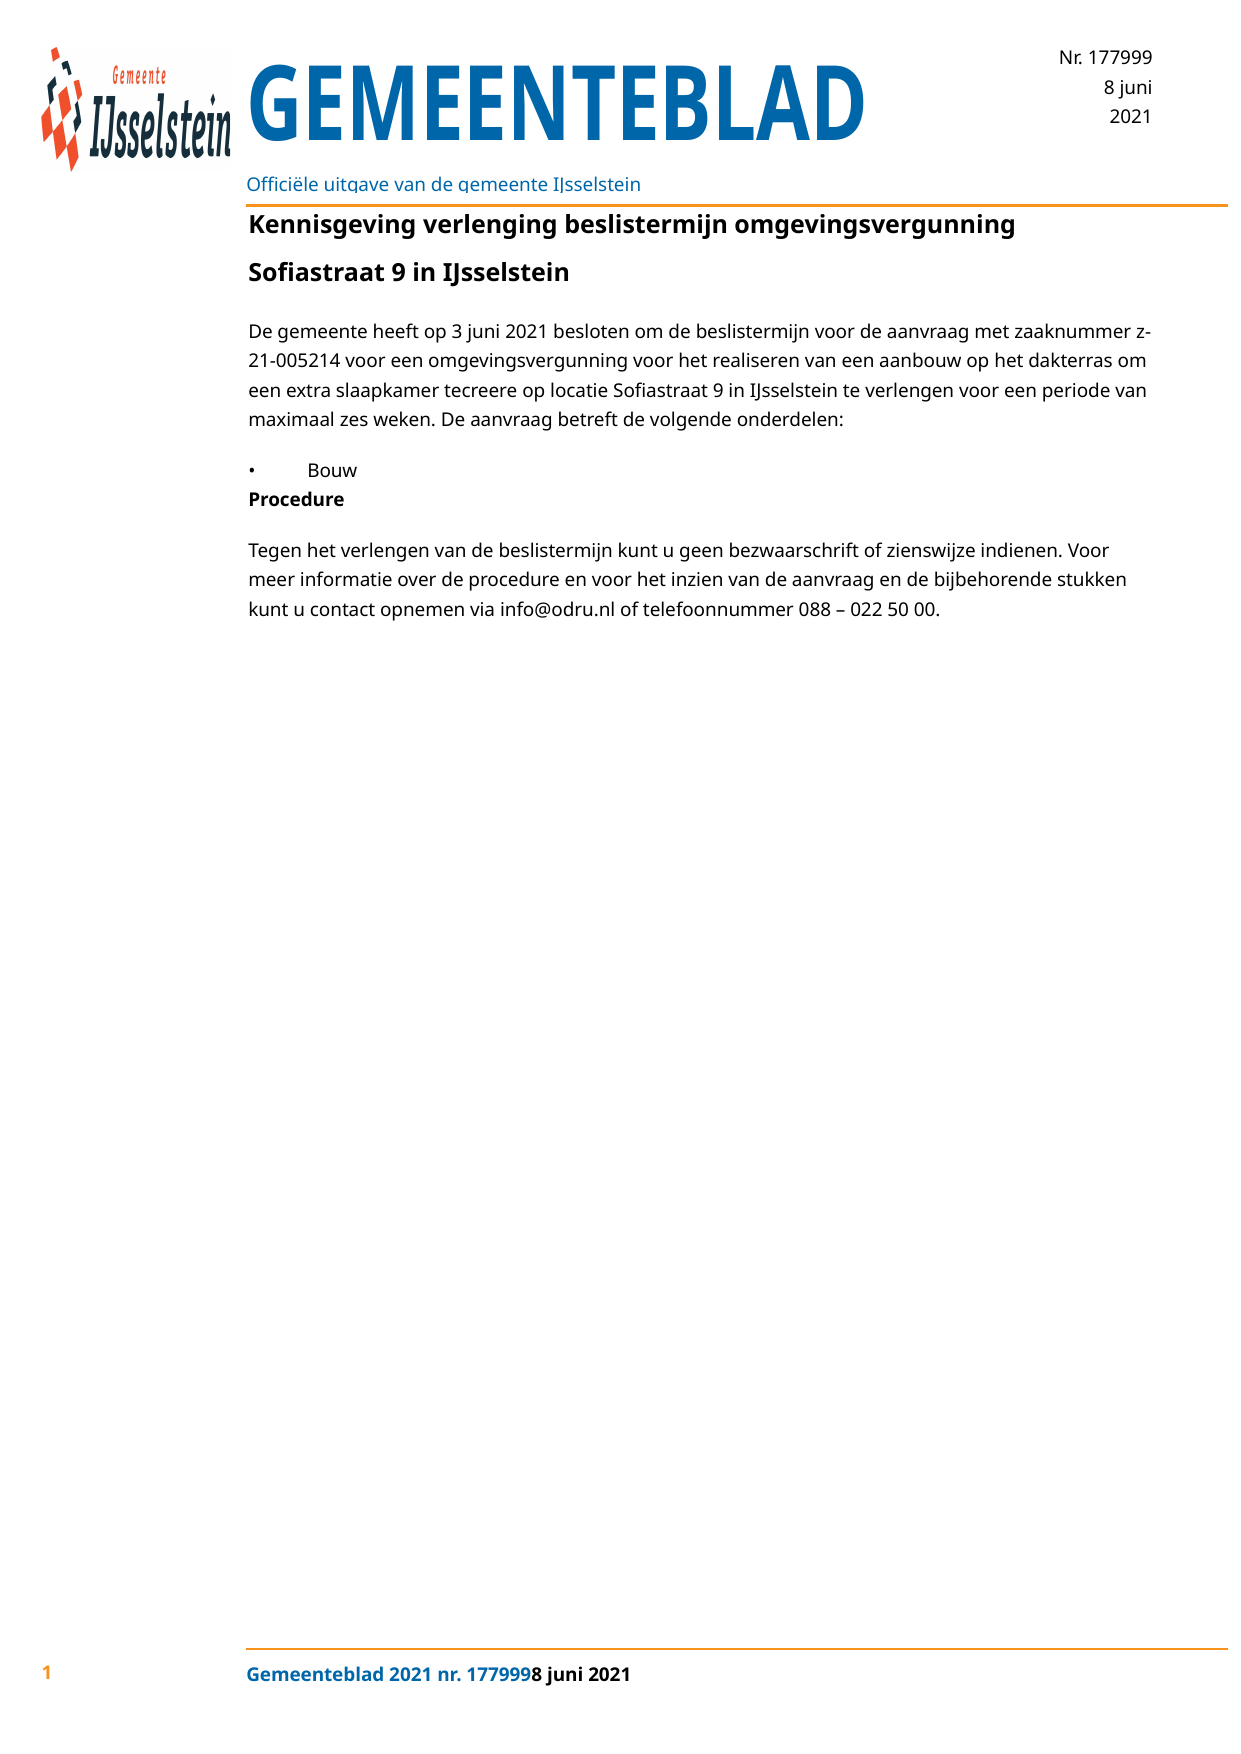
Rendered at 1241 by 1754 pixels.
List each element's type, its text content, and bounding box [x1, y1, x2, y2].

list Bouw [248, 457, 1152, 483]
text Procedure [248, 487, 1152, 512]
text Kennisgeving verlenging beslistermijn omgevingsvergunning Sofiastraat 9 in IJsselstein [248, 207, 1152, 288]
text Tegen het verlengen van de beslistermijn kunt u geen bezwaarschrift of zienswijze indienen. Voor meer informatie over de procedure en voor het inzien van de aanvraag en de bijbehorende stukken kunt u contact opnemen via info@odru.nl of telefoonnummer 088 – 022 50 00. [248, 537, 1152, 622]
text De gemeente heeft op 3 juni 2021 besloten om de beslistermijn voor de aanvraag met zaaknummer z-21-005214 voor een omgevingsvergunning voor het realiseren van een aanbouw op het dakterras om een extra slaapkamer tecreere op locatie Sofiastraat 9 in IJsselstein te verlengen voor een periode van maximaal zes weken. De aanvraag betreft de volgende onderdelen: [248, 318, 1152, 432]
picture [41, 47, 231, 172]
